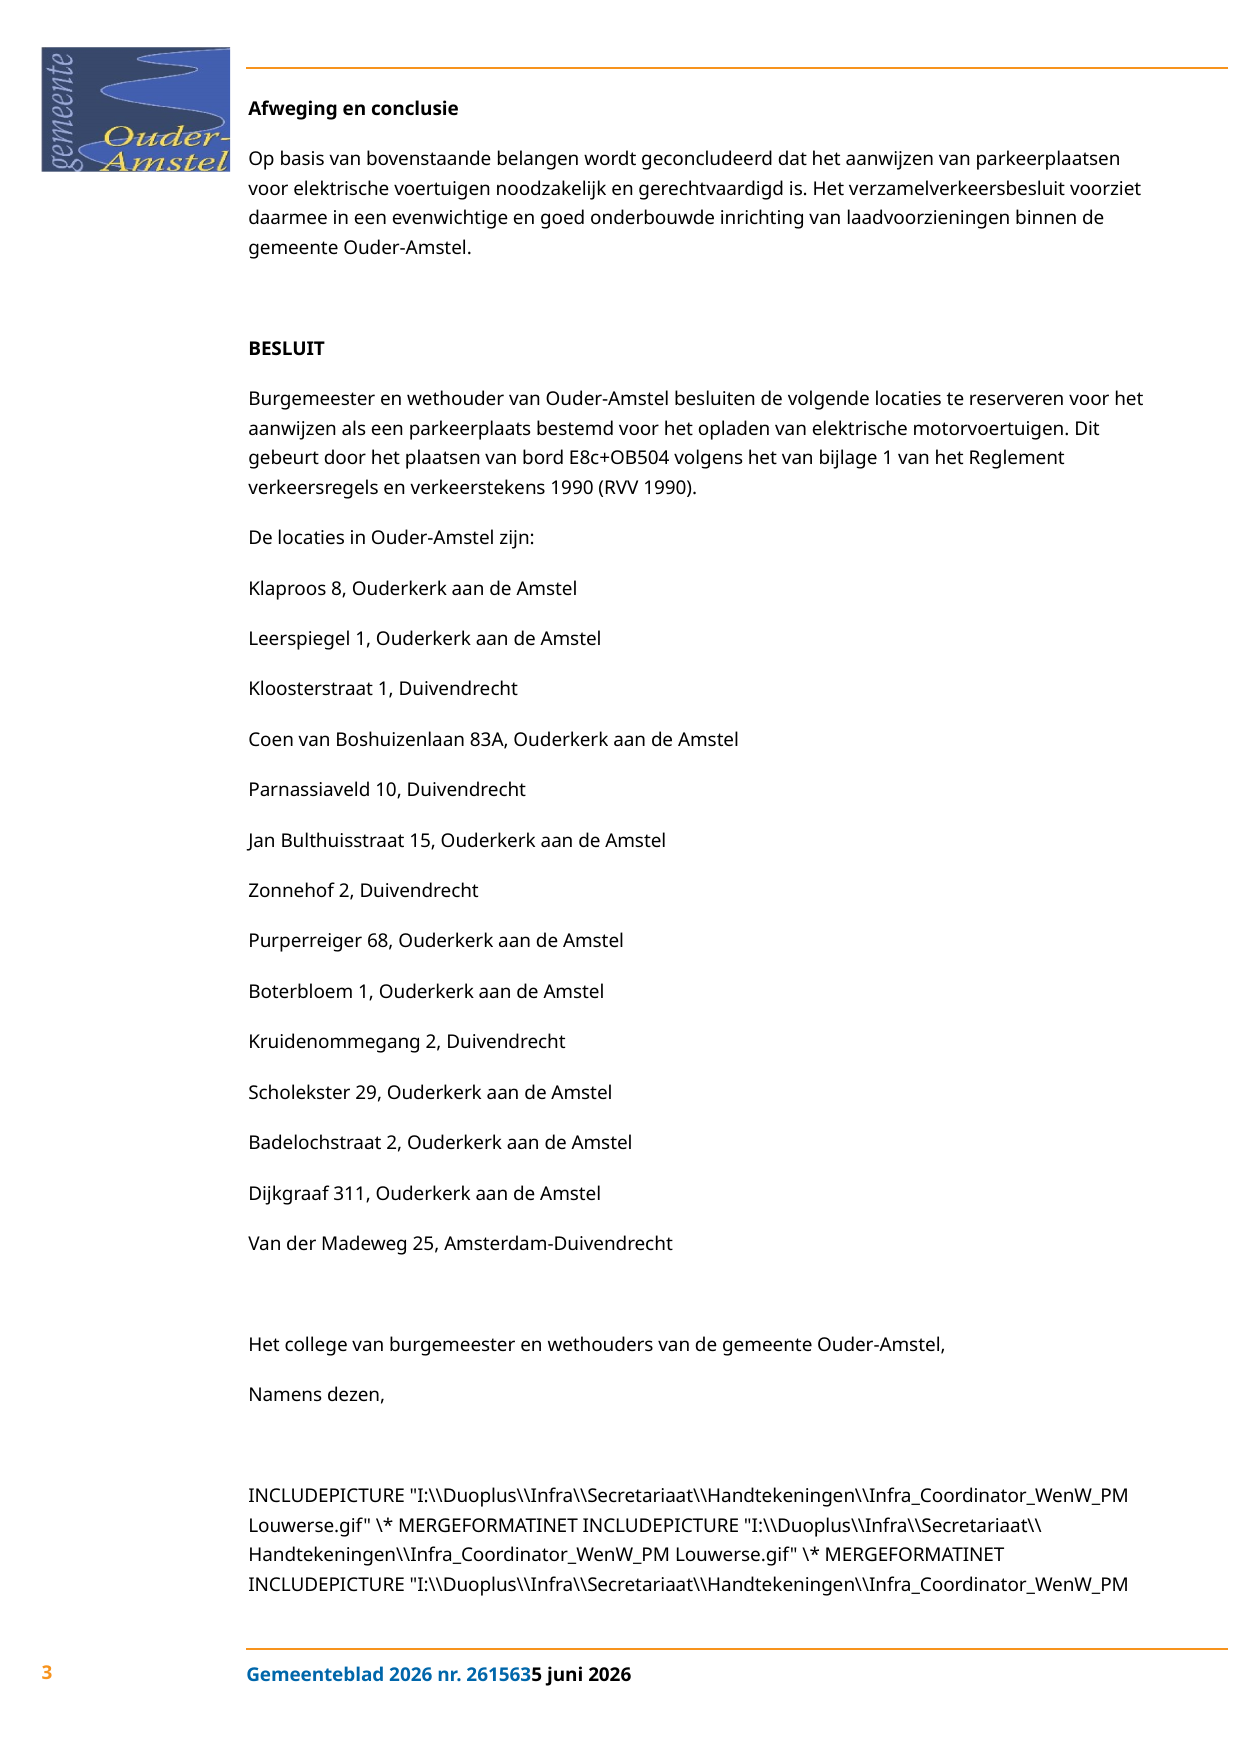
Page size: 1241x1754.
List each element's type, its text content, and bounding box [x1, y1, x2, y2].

text Boterbloem 1, Ouderkerk aan de Amstel [248, 978, 1152, 1004]
text Badelochstraat 2, Ouderkerk aan de Amstel [248, 1129, 1152, 1155]
text Burgemeester en wethouder van Ouder-Amstel besluiten de volgende locaties te reserveren voor het aanwijzen als een parkeerplaats bestemd voor het opladen van elektrische motorvoertuigen. Dit gebeurt door het plaatsen van bord E8c+OB504 volgens het van bijlage 1 van het Reglement verkeersregels en verkeerstekens 1990 (RVV 1990). [248, 385, 1152, 500]
text Parnassiaveld 10, Duivendrecht [248, 776, 1152, 802]
text Namens dezen, [248, 1381, 1152, 1407]
text INCLUDEPICTURE "I:\\Duoplus\\Infra\\Secretariaat\\Handtekeningen\\Infra_Coordinator_WenW_PM Louwerse.gif" \* MERGEFORMATINET INCLUDEPICTURE "I:\\Duoplus\\Infra\\Secretariaat\\Handtekeningen\\Infra_Coordinator_WenW_PM Louwerse.gif" \* MERGEFORMATINET INCLUDEPICTURE "I:\\Duoplus\\Infra\\Secretariaat\\Handtekeningen\\Infra_Coordinator_WenW_PM [248, 1482, 1152, 1597]
text Kloosterstraat 1, Duivendrecht [248, 676, 1152, 701]
text Van der Madeweg 25, Amsterdam-Duivendrecht [248, 1230, 1152, 1256]
text Dijkgraaf 311, Ouderkerk aan de Amstel [248, 1180, 1152, 1206]
text De locaties in Ouder-Amstel zijn: [248, 524, 1152, 550]
text Klaproos 8, Ouderkerk aan de Amstel [248, 575, 1152, 601]
text Het college van burgemeester en wethouders van de gemeente Ouder-Amstel, [248, 1331, 1152, 1357]
text Scholekster 29, Ouderkerk aan de Amstel [248, 1079, 1152, 1105]
text Zonnehof 2, Duivendrecht [248, 877, 1152, 903]
text Purperreiger 68, Ouderkerk aan de Amstel [248, 928, 1152, 953]
text Kruidenommegang 2, Duivendrecht [248, 1028, 1152, 1054]
text Leerspiegel 1, Ouderkerk aan de Amstel [248, 625, 1152, 651]
text Coen van Boshuizenlaan 83A, Ouderkerk aan de Amstel [248, 726, 1152, 752]
picture [41, 47, 231, 172]
text Jan Bulthuisstraat 15, Ouderkerk aan de Amstel [248, 827, 1152, 853]
text Op basis van bovenstaande belangen wordt geconcludeerd dat het aanwijzen van parkeerplaatsen voor elektrische voertuigen noodzakelijk en gerechtvaardigd is. Het verzamelverkeersbesluit voorziet daarmee in een evenwichtige en goed onderbouwde inrichting van laadvoorzieningen binnen de gemeente Ouder-Amstel. [248, 145, 1152, 260]
text BESLUIT [248, 335, 1152, 361]
text Afweging en conclusie [248, 95, 1152, 121]
